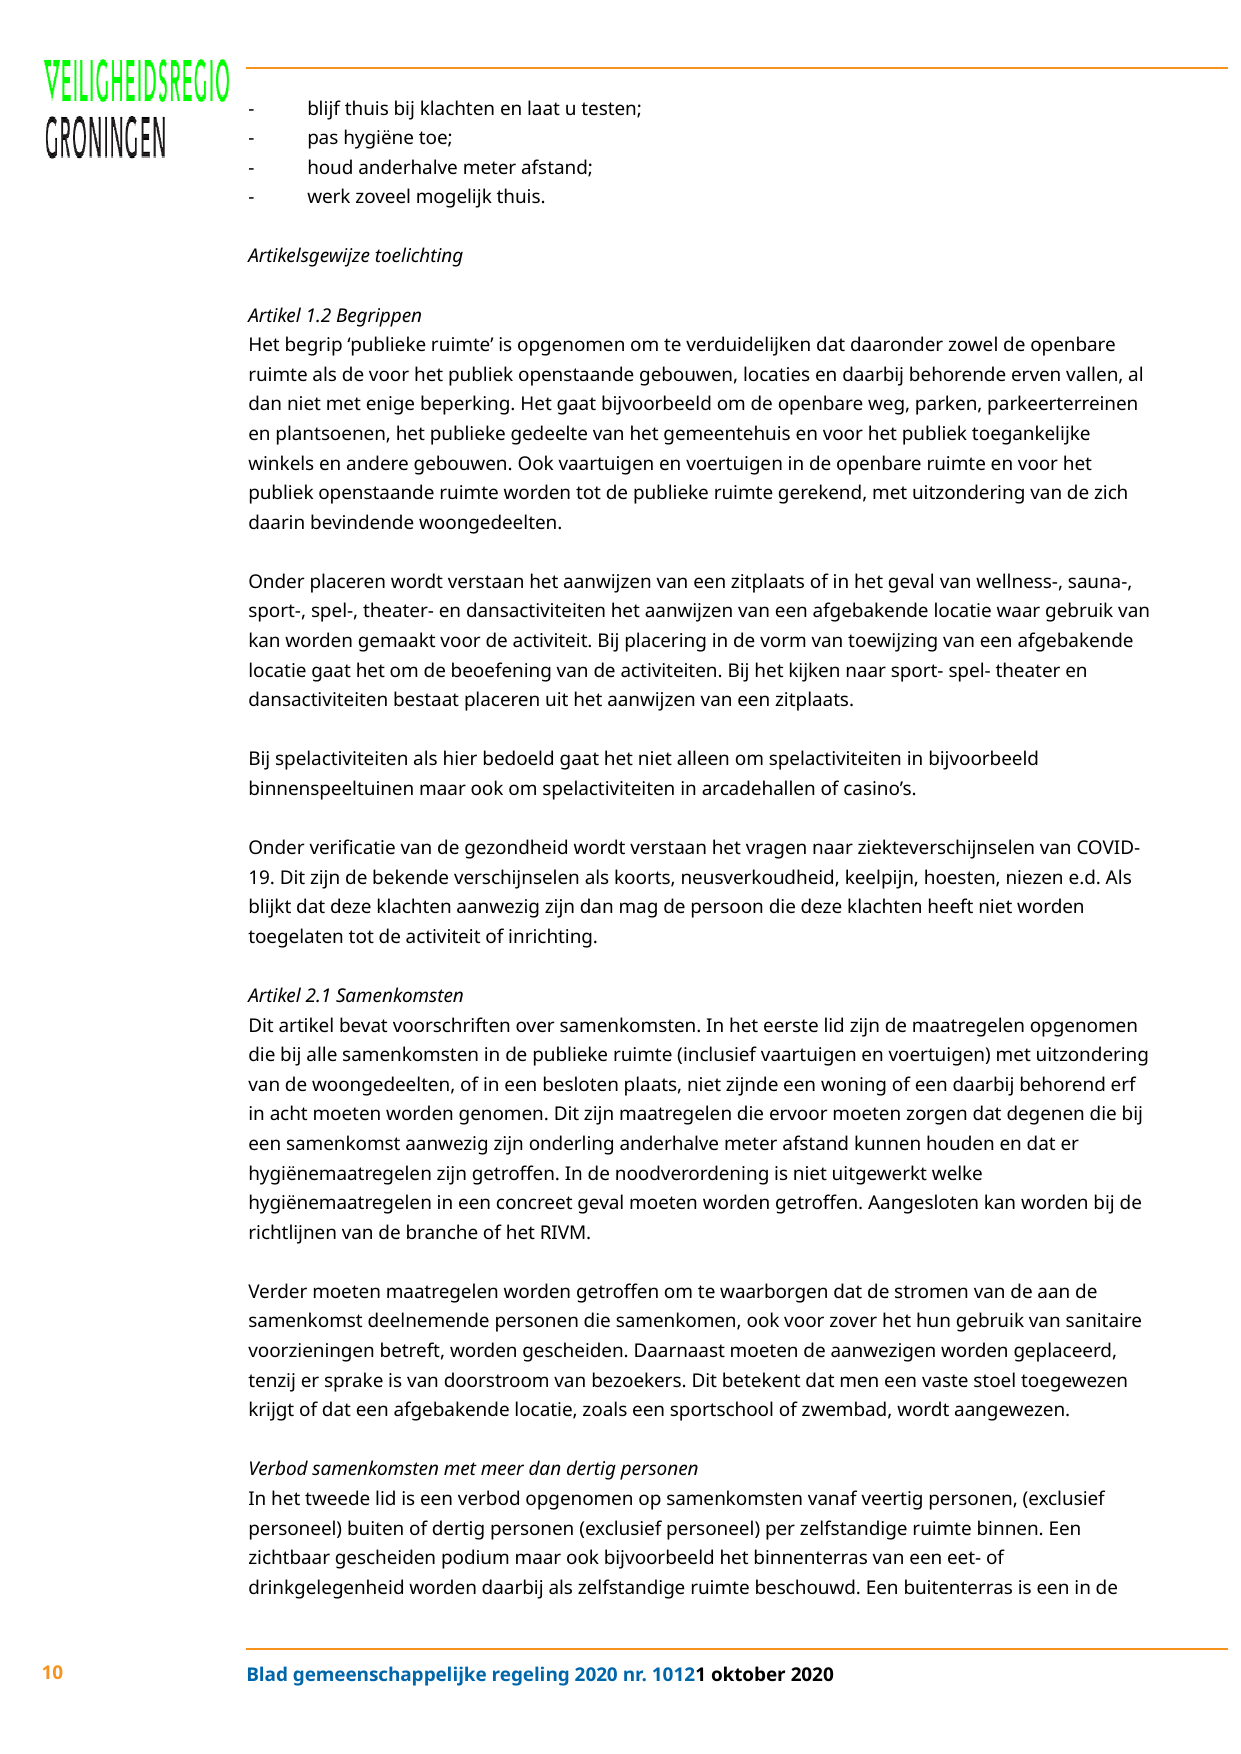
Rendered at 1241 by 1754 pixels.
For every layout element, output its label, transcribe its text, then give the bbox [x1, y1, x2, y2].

list werk zoveel mogelijk thuis. [248, 183, 1152, 209]
text Dit artikel bevat voorschriften over samenkomsten. In het eerste lid zijn de maatregelen opgenomen die bij alle samenkomsten in de publieke ruimte (inclusief vaartuigen en voertuigen) met uitzondering van de woongedeelten, of in een besloten plaats, niet zijnde een woning of een daarbij behorend erf in acht moeten worden genomen. Dit zijn maatregelen die ervoor moeten zorgen dat degenen die bij een samenkomst aanwezig zijn onderling anderhalve meter afstand kunnen houden en dat er hygiënemaatregelen zijn getroffen. In de noodverordening is niet uitgewerkt welke hygiënemaatregelen in een concreet geval moeten worden getroffen. Aangesloten kan worden bij de richtlijnen van de branche of het RIVM. [248, 1012, 1152, 1245]
text Artikel 2.1 Samenkomsten [248, 982, 1152, 1008]
text In het tweede lid is een verbod opgenomen op samenkomsten vanaf veertig personen, (exclusief personeel) buiten of dertig personen (exclusief personeel) per zelfstandige ruimte binnen. Een zichtbaar gescheiden podium maar ook bijvoorbeeld het binnenterras van een eet- of drinkgelegenheid worden daarbij als zelfstandige ruimte beschouwd. Een buitenterras is een in de [248, 1485, 1152, 1600]
text Bij spelactiviteiten als hier bedoeld gaat het niet alleen om spelactiviteiten in bijvoorbeeld binnenspeeltuinen maar ook om spelactiviteiten in arcadehallen of casino’s. [248, 746, 1152, 801]
list pas hygiëne toe; [248, 124, 1152, 150]
text Verder moeten maatregelen worden getroffen om te waarborgen dat de stromen van de aan de samenkomst deelnemende personen die samenkomen, ook voor zover het hun gebruik van sanitaire voorzieningen betreft, worden gescheiden. Daarnaast moeten de aanwezigen worden geplaceerd, tenzij er sprake is van doorstroom van bezoekers. Dit betekent dat men een vaste stoel toegewezen krijgt of dat een afgebakende locatie, zoals een sportschool of zwembad, wordt aangewezen. [248, 1278, 1152, 1422]
text Artikelsgewijze toelichting [248, 243, 1152, 268]
picture [41, 47, 231, 172]
list houd anderhalve meter afstand; [248, 154, 1152, 180]
text Artikel 1.2 Begrippen [248, 302, 1152, 328]
text Onder verificatie van de gezondheid wordt verstaan het vragen naar ziekteverschijnselen van COVID-19. Dit zijn de bekende verschijnselen als koorts, neusverkoudheid, keelpijn, hoesten, niezen e.d. Als blijkt dat deze klachten aanwezig zijn dan mag de persoon die deze klachten heeft niet worden toegelaten tot de activiteit of inrichting. [248, 834, 1152, 949]
text Het begrip ‘publieke ruimte’ is opgenomen om te verduidelijken dat daaronder zowel de openbare ruimte als de voor het publiek openstaande gebouwen, locaties en daarbij behorende erven vallen, al dan niet met enige beperking. Het gaat bijvoorbeeld om de openbare weg, parken, parkeerterreinen en plantsoenen, het publieke gedeelte van het gemeentehuis en voor het publiek toegankelijke winkels en andere gebouwen. Ook vaartuigen en voertuigen in de openbare ruimte en voor het publiek openstaande ruimte worden tot de publieke ruimte gerekend, met uitzondering van de zich daarin bevindende woongedeelten. [248, 331, 1152, 535]
list blijf thuis bij klachten en laat u testen; [248, 95, 1152, 121]
text Onder placeren wordt verstaan het aanwijzen van een zitplaats of in het geval van wellness-, sauna-, sport-, spel-, theater- en dansactiviteiten het aanwijzen van een afgebakende locatie waar gebruik van kan worden gemaakt voor de activiteit. Bij placering in de vorm van toewijzing van een afgebakende locatie gaat het om de beoefening van de activiteiten. Bij het kijken naar sport- spel- theater en dansactiviteiten bestaat placeren uit het aanwijzen van een zitplaats. [248, 568, 1152, 712]
text Verbod samenkomsten met meer dan dertig personen [248, 1456, 1152, 1481]
